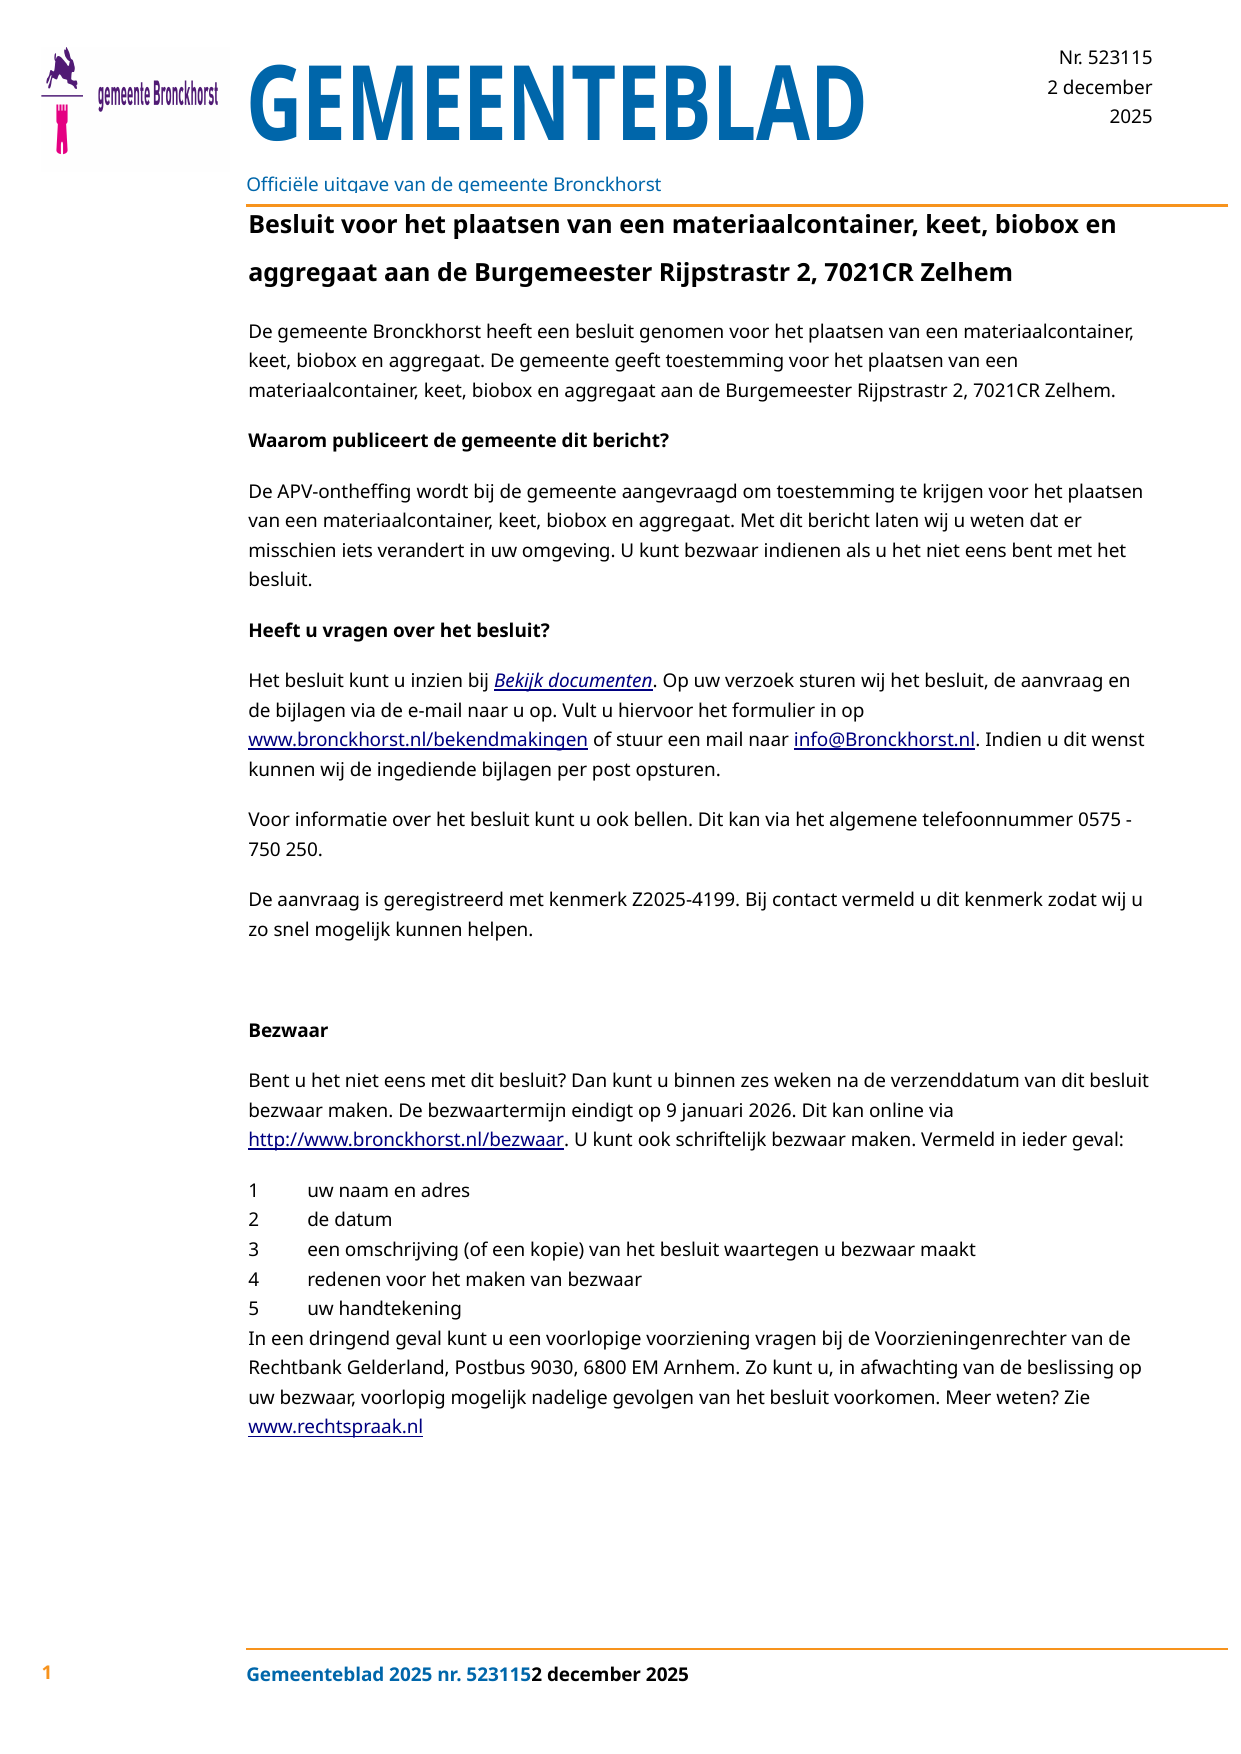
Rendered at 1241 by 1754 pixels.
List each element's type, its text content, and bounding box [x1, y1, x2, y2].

text Voor informatie over het besluit kunt u ook bellen. Dit kan via het algemene telefoonnummer 0575 - 750 250. [248, 807, 1152, 862]
text De gemeente Bronckhorst heeft een besluit genomen voor het plaatsen van een materiaalcontainer, keet, biobox en aggregaat. De gemeente geeft toestemming voor het plaatsen van een materiaalcontainer, keet, biobox en aggregaat aan de Burgemeester Rijpstrastr 2, 7021CR Zelhem. [248, 318, 1152, 403]
text Bent u het niet eens met dit besluit? Dan kunt u binnen zes weken na de verzenddatum van dit besluit bezwaar maken. De bezwaartermijn eindigt op 9 januari 2026. Dit kan online via http://www.bronckhorst.nl/bezwaar. U kunt ook schriftelijk bezwaar maken. Vermeld in ieder geval: [248, 1067, 1152, 1152]
text Waarom publiceert de gemeente dit bericht? [248, 427, 1152, 453]
list uw handtekening [248, 1295, 1152, 1321]
text De aanvraag is geregistreerd met kenmerk Z2025-4199. Bij contact vermeld u dit kenmerk zodat wij u zo snel mogelijk kunnen helpen. [248, 887, 1152, 942]
list een omschrijving (of een kopie) van het besluit waartegen u bezwaar maakt [248, 1236, 1152, 1262]
text Heeft u vragen over het besluit? [248, 617, 1152, 643]
text Besluit voor het plaatsen van een materiaalcontainer, keet, biobox en aggregaat aan de Burgemeester Rijpstrastr 2, 7021CR Zelhem [248, 207, 1152, 288]
text In een dringend geval kunt u een voorlopige voorziening vragen bij de Voorzieningenrechter van de Rechtbank Gelderland, Postbus 9030, 6800 EM Arnhem. Zo kunt u, in afwachting van de beslissing op uw bezwaar, voorlopig mogelijk nadelige gevolgen van het besluit voorkomen. Meer weten? Zie www.rechtspraak.nl [248, 1325, 1152, 1439]
text Het besluit kunt u inzien bij Bekijk documenten. Op uw verzoek sturen wij het besluit, de aanvraag en de bijlagen via de e-mail naar u op. Vult u hiervoor het formulier in op www.bronckhorst.nl/bekendmakingen of stuur een mail naar info@Bronckhorst.nl. Indien u dit wenst kunnen wij de ingediende bijlagen per post opsturen. [248, 667, 1152, 782]
text Bezwaar [248, 1017, 1152, 1043]
picture [41, 47, 231, 172]
text De APV-ontheffing wordt bij de gemeente aangevraagd om toestemming te krijgen voor het plaatsen van een materiaalcontainer, keet, biobox en aggregaat. Met dit bericht laten wij u weten dat er misschien iets verandert in uw omgeving. U kunt bezwaar indienen als u het niet eens bent met het besluit. [248, 478, 1152, 592]
list uw naam en adres [248, 1177, 1152, 1203]
list redenen voor het maken van bezwaar [248, 1266, 1152, 1292]
list de datum [248, 1207, 1152, 1232]
